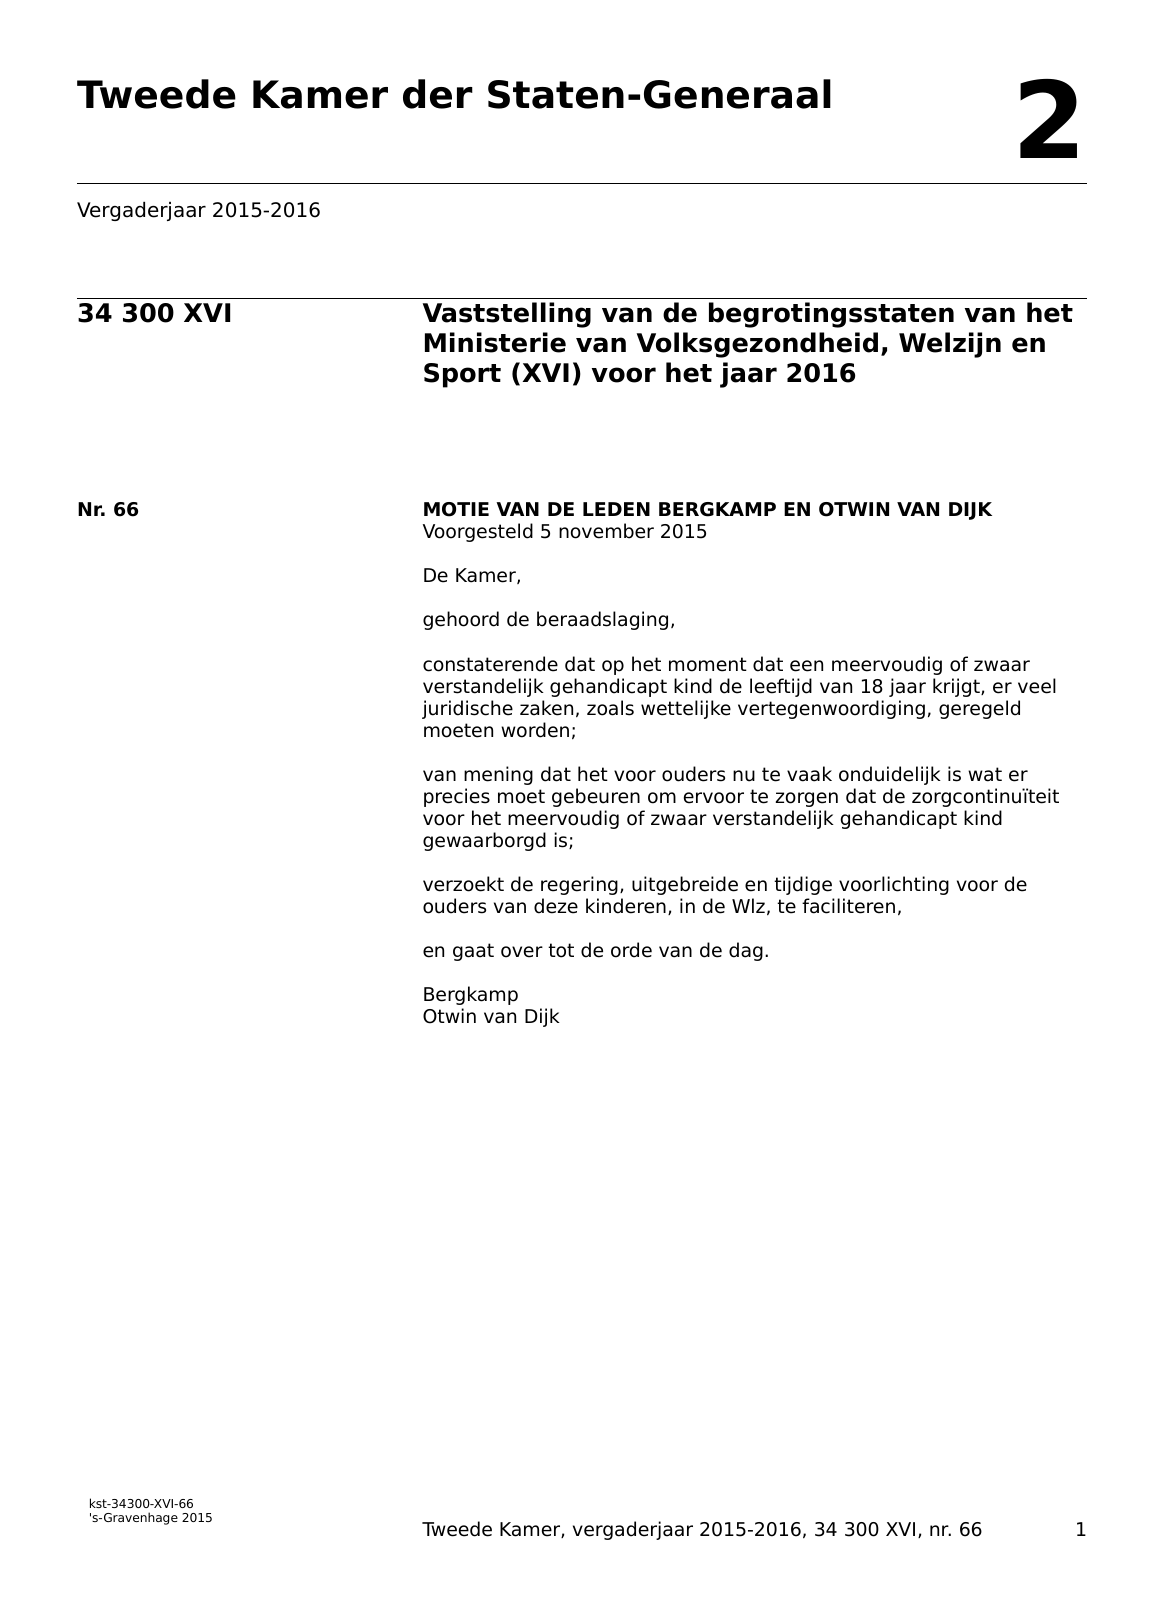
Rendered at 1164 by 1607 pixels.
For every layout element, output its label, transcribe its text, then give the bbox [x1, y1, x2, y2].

text De Kamer, [422, 565, 1087, 587]
table_header Tweede Kamer der Staten-Generaal [77, 59, 886, 183]
table_header 2 [886, 59, 1087, 183]
subtitle Nr. 66 MOTIE VAN DE LEDEN BERGKAMP EN OTWIN VAN DIJK [77, 499, 1087, 521]
table_cell Vergaderjaar 2015-2016 [77, 184, 1087, 298]
text gehoord de beraadslaging, [422, 609, 1087, 631]
text 's-Gravenhage 2015 [88, 1511, 323, 1525]
text kst-34300-XVI-66 [88, 1497, 323, 1511]
text Voorgesteld 5 november 2015 [422, 521, 1087, 543]
text van mening dat het voor ouders nu te vaak onduidelijk is wat er precies moet gebeuren om ervoor te zorgen dat de zorgcontinuïteit voor het meervoudig of zwaar verstandelijk gehandicapt kind gewaarborgd is; [422, 764, 1087, 852]
text en gaat over tot de orde van de dag. [422, 940, 1087, 962]
text verzoekt de regering, uitgebreide en tijdige voorlichting voor de ouders van deze kinderen, in de Wlz, te faciliteren, [422, 874, 1087, 918]
text Bergkamp [422, 984, 1087, 1006]
text constaterende dat op het moment dat een meervoudig of zwaar verstandelijk gehandicapt kind de leeftijd van 18 jaar krijgt, er veel juridische zaken, zoals wettelijke vertegenwoordiging, geregeld moeten worden; [422, 653, 1087, 741]
subtitle 34 300 XVI Vaststelling van de begrotingsstaten van het Ministerie van Volksgezondheid, Welzijn en Sport (XVI) voor het jaar 2016 [77, 299, 1087, 388]
text Otwin van Dijk [422, 1006, 1087, 1028]
